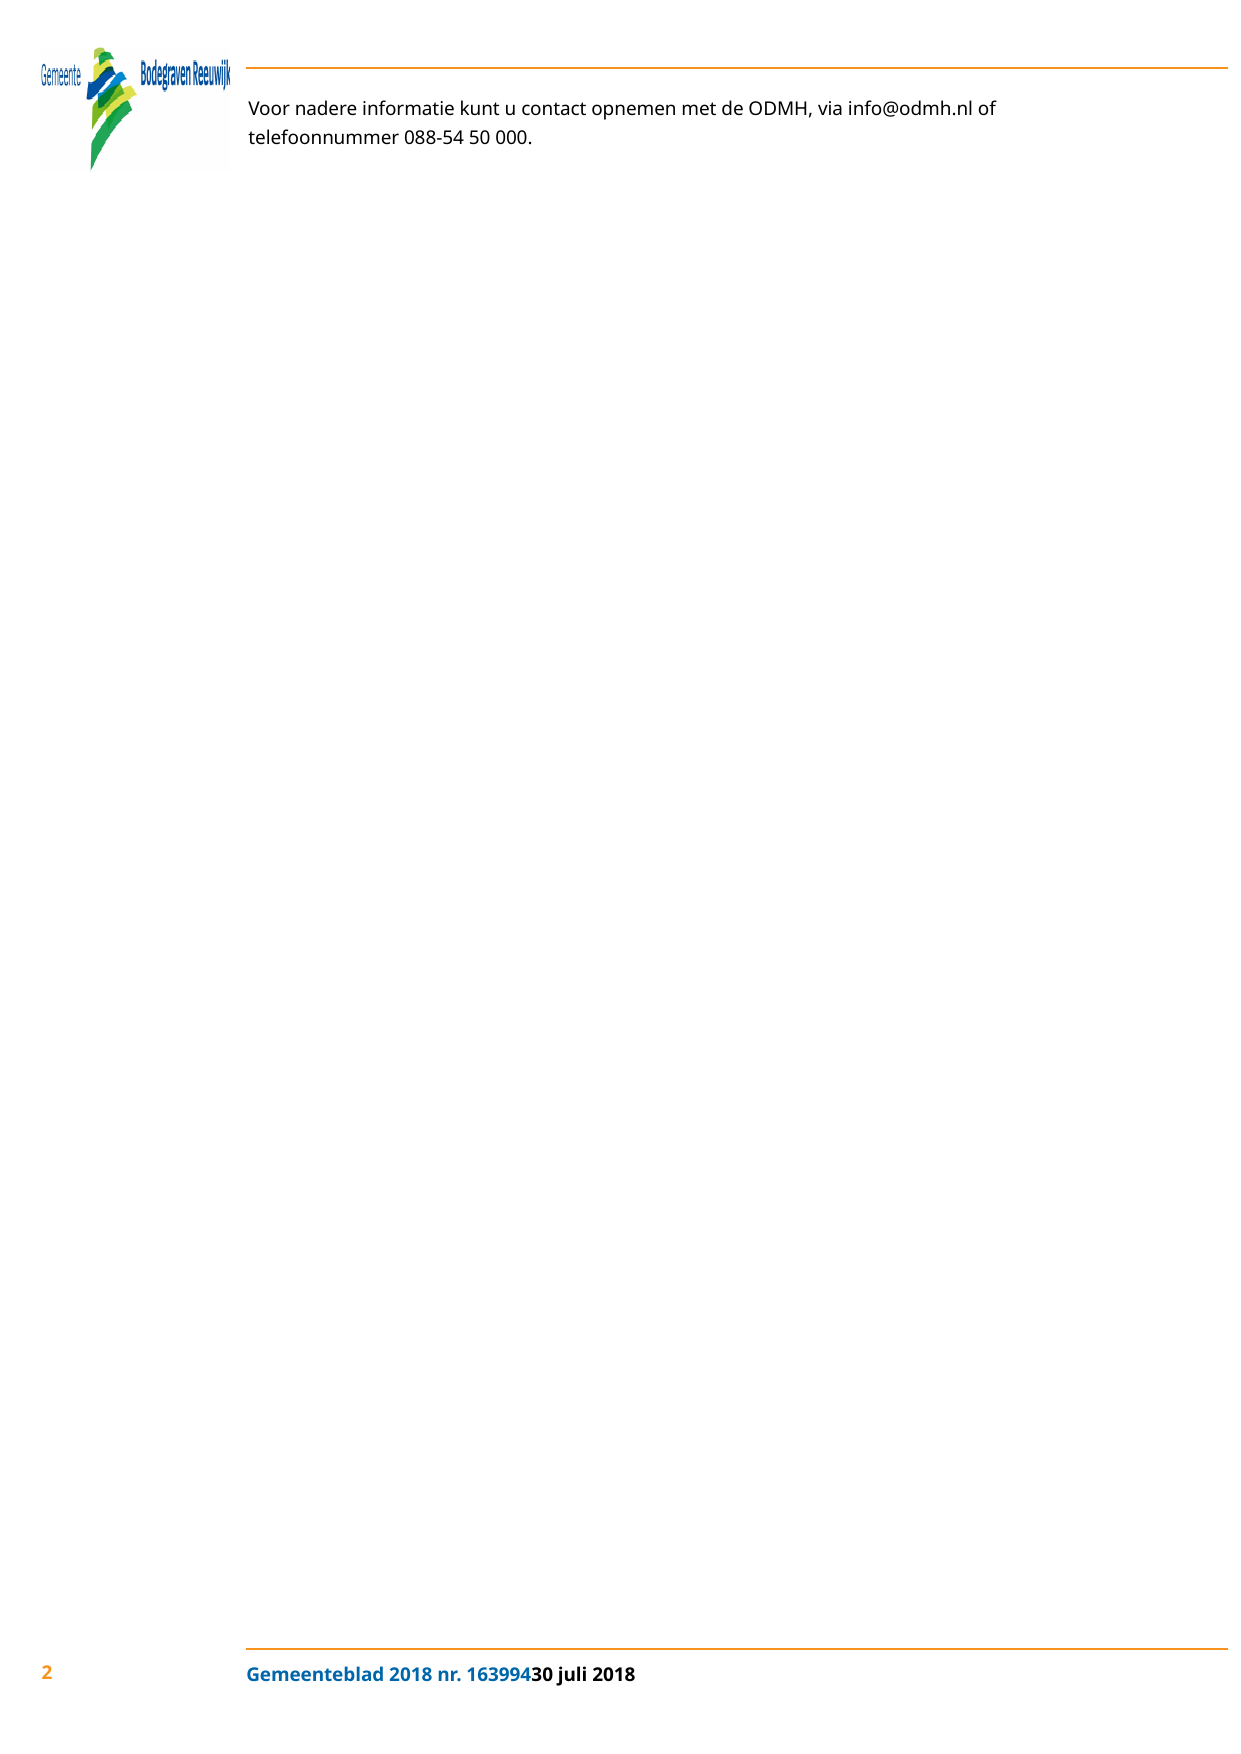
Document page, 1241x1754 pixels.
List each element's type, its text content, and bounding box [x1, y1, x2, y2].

text Voor nadere informatie kunt u contact opnemen met de ODMH, via info@odmh.nl of telefoonnummer 088-54 50 000. [248, 95, 1152, 150]
picture [41, 47, 231, 172]
